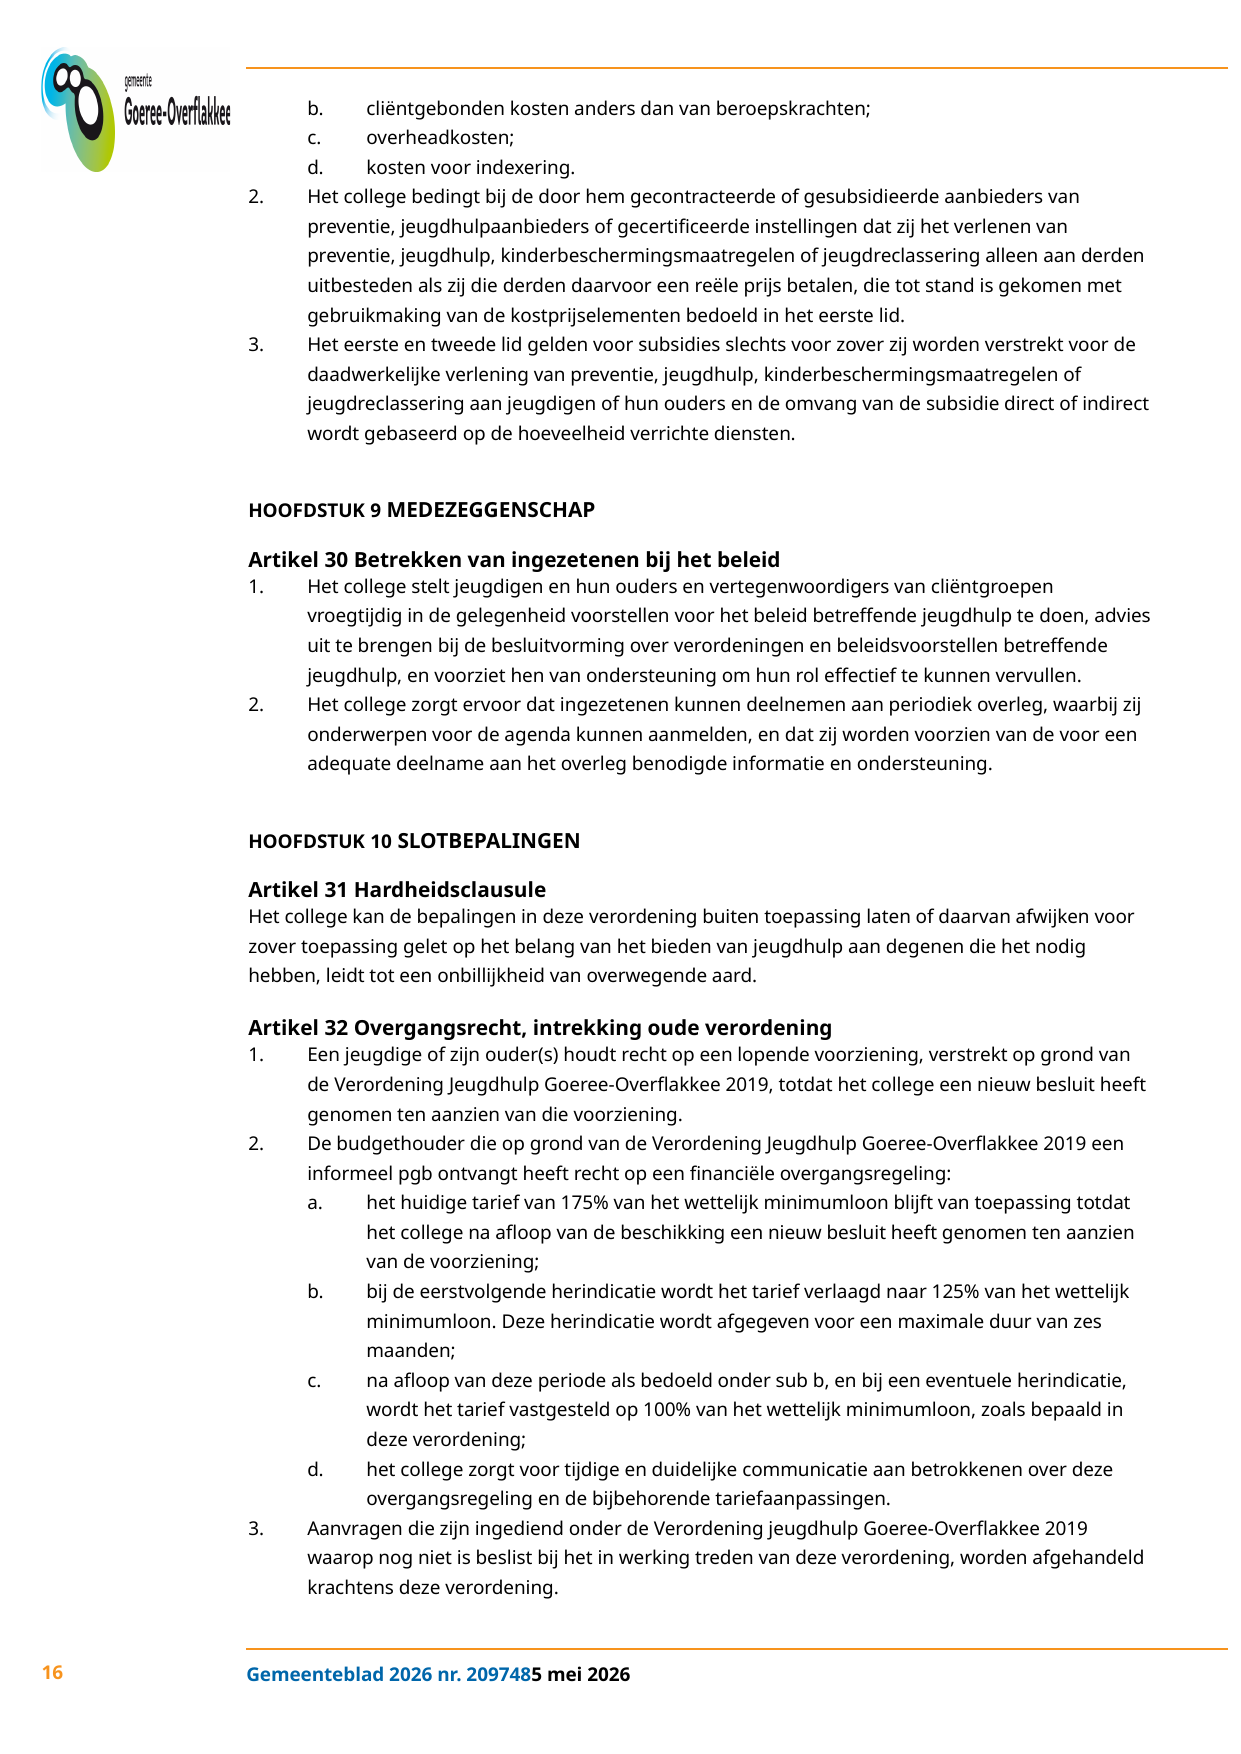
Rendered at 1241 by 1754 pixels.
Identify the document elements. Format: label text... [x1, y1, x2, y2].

list overheadkosten; [307, 124, 1152, 150]
list Het eerste en tweede lid gelden voor subsidies slechts voor zover zij worden verstrekt voor de daadwerkelijke verlening van preventie, jeugdhulp, kinderbeschermingsmaatregelen of jeugdreclassering aan jeugdigen of hun ouders en de omvang van de subsidie direct of indirect wordt gebaseerd op de hoeveelheid verrichte diensten. [248, 331, 1152, 446]
list Het college stelt jeugdigen en hun ouders en vertegenwoordigers van cliëntgroepen vroegtijdig in de gelegenheid voorstellen voor het beleid betreffende jeugdhulp te doen, advies uit te brengen bij de besluitvorming over verordeningen en beleidsvoorstellen betreffende jeugdhulp, en voorziet hen van ondersteuning om hun rol effectief te kunnen vervullen. [248, 573, 1152, 688]
list het college zorgt voor tijdige en duidelijke communicatie aan betrokkenen over deze overgangsregeling en de bijbehorende tariefaanpassingen. [307, 1456, 1152, 1511]
list bij de eerstvolgende herindicatie wordt het tarief verlaagd naar 125% van het wettelijk minimumloon. Deze herindicatie wordt afgegeven voor een maximale duur van zes maanden; [307, 1278, 1152, 1363]
text Artikel 30 Betrekken van ingezetenen bij het beleid [248, 545, 1152, 573]
text Het college kan de bepalingen in deze verordening buiten toepassing laten of daarvan afwijken voor zover toepassing gelet op het belang van het bieden van jeugdhulp aan degenen die het nodig hebben, leidt tot een onbillijkheid van overwegende aard. [248, 903, 1152, 988]
list Het college zorgt ervoor dat ingezetenen kunnen deelnemen aan periodiek overleg, waarbij zij onderwerpen voor de agenda kunnen aanmelden, en dat zij worden voorzien van de voor een adequate deelname aan het overleg benodigde informatie en ondersteuning. [248, 691, 1152, 776]
text HOOFDSTUK 10 SLOTBEPALINGEN [248, 826, 1152, 854]
list cliëntgebonden kosten anders dan van beroepskrachten; [307, 95, 1152, 121]
list het huidige tarief van 175% van het wettelijk minimumloon blijft van toepassing totdat het college na afloop van de beschikking een nieuw besluit heeft genomen ten aanzien van de voorziening; [307, 1189, 1152, 1274]
list Het college bedingt bij de door hem gecontracteerde of gesubsidieerde aanbieders van preventie, jeugdhulpaanbieders of gecertificeerde instellingen dat zij het verlenen van preventie, jeugdhulp, kinderbeschermingsmaatregelen of jeugdreclassering alleen aan derden uitbesteden als zij die derden daarvoor een reële prijs betalen, die tot stand is gekomen met gebruikmaking van de kostprijselementen bedoeld in het eerste lid. [248, 183, 1152, 328]
picture [41, 47, 231, 172]
text Artikel 31 Hardheidsclausule [248, 875, 1152, 903]
text HOOFDSTUK 9 MEDEZEGGENSCHAP [248, 495, 1152, 524]
list De budgethouder die op grond van de Verordening Jeugdhulp Goeree-Overflakkee 2019 een informeel pgb ontvangt heeft recht op een financiële overgangsregeling: [248, 1130, 1152, 1186]
list na afloop van deze periode als bedoeld onder sub b, en bij een eventuele herindicatie, wordt het tarief vastgesteld op 100% van het wettelijk minimumloon, zoals bepaald in deze verordening; [307, 1367, 1152, 1452]
text Artikel 32 Overgangsrecht, intrekking oude verordening [248, 1013, 1152, 1042]
list Aanvragen die zijn ingediend onder de Verordening jeugdhulp Goeree-Overflakkee 2019 waarop nog niet is beslist bij het in werking treden van deze verordening, worden afgehandeld krachtens deze verordening. [248, 1515, 1152, 1600]
list kosten voor indexering. [307, 154, 1152, 180]
list Een jeugdige of zijn ouder(s) houdt recht op een lopende voorziening, verstrekt op grond van de Verordening Jeugdhulp Goeree-Overflakkee 2019, totdat het college een nieuw besluit heeft genomen ten aanzien van die voorziening. [248, 1042, 1152, 1126]
